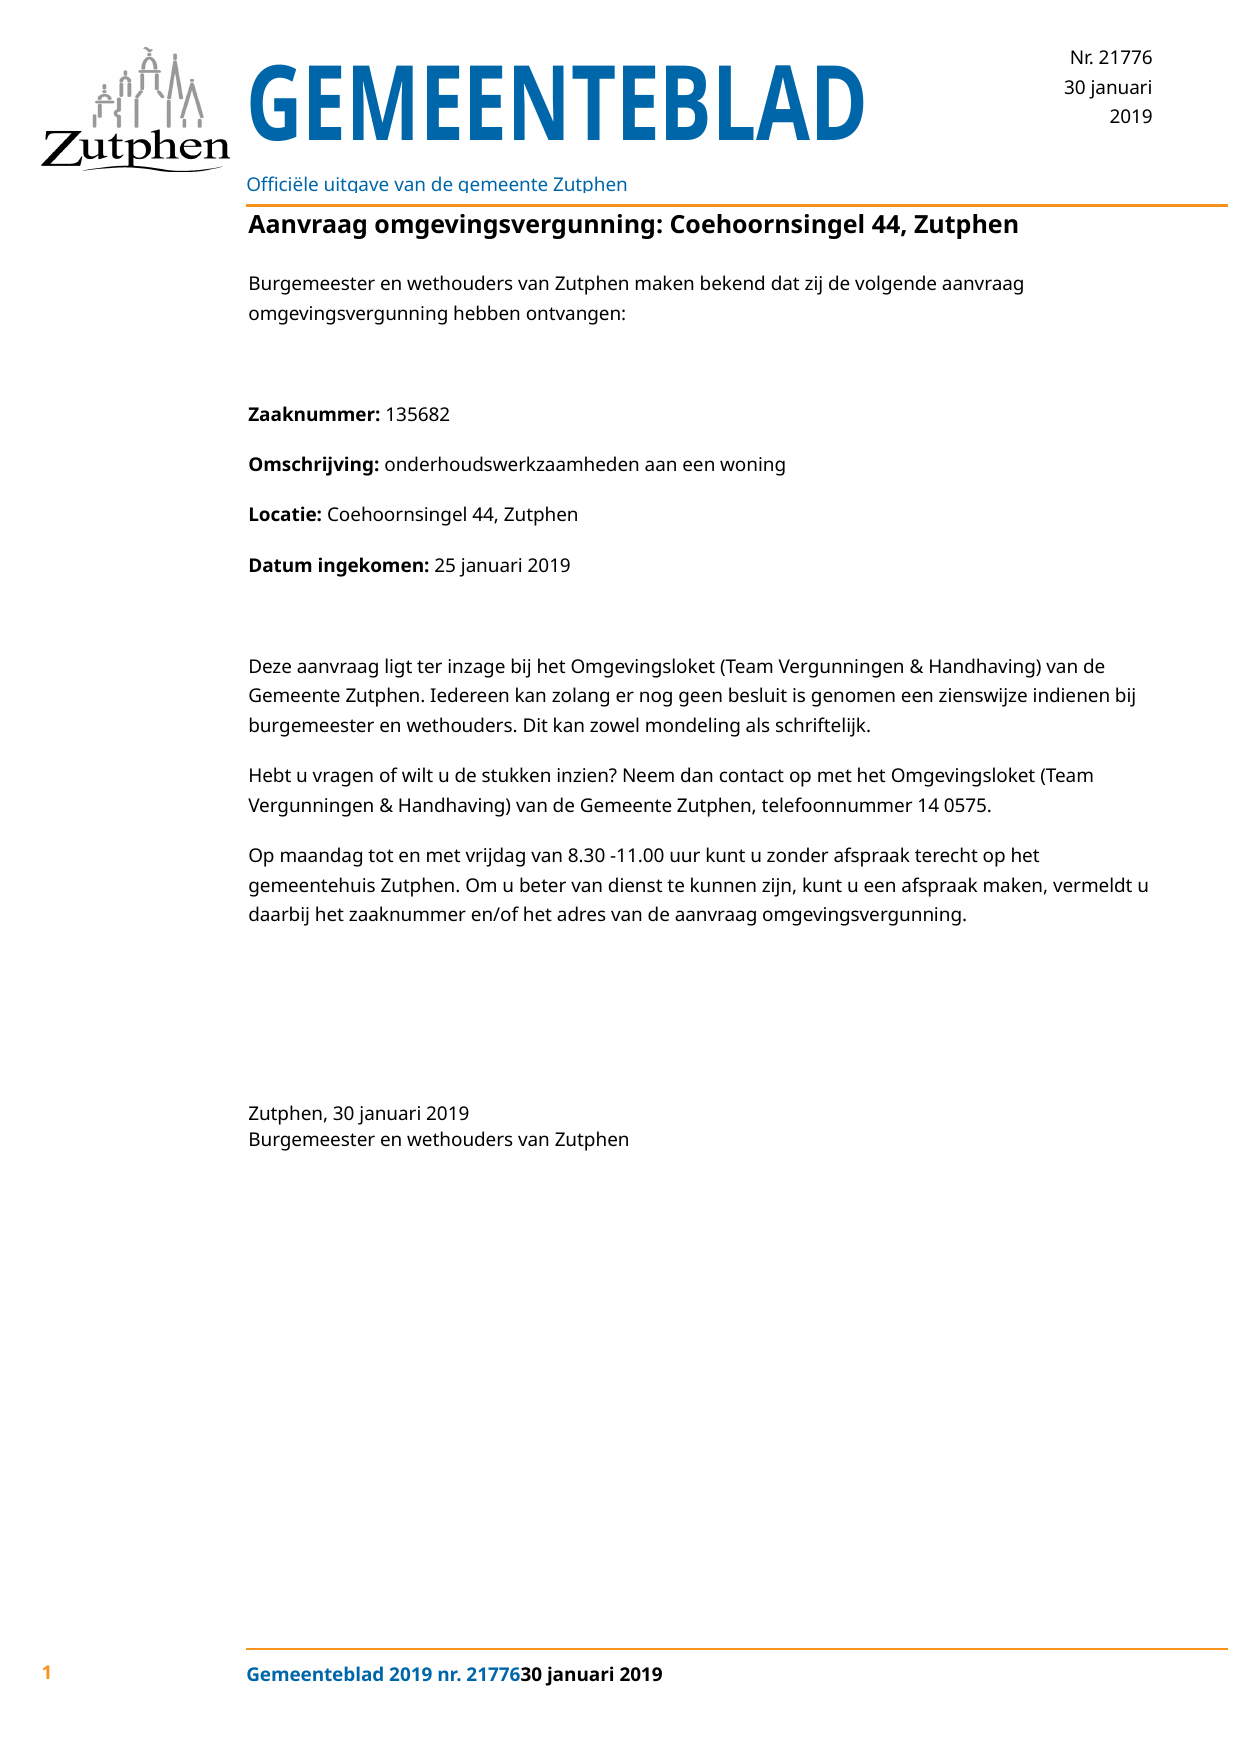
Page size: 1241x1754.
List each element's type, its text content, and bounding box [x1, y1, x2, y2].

text Locatie: Coehoornsingel 44, Zutphen [248, 502, 1152, 527]
text Omschrijving: onderhoudswerkzaamheden aan een woning [248, 451, 1152, 477]
picture [41, 47, 231, 172]
text Burgemeester en wethouders van Zutphen maken bekend dat zij de volgende aanvraag omgevingsvergunning hebben ontvangen: [248, 270, 1152, 326]
text Deze aanvraag ligt ter inzage bij het Omgevingsloket (Team Vergunningen & Handhaving) van de Gemeente Zutphen. Iedereen kan zolang er nog geen besluit is genomen een zienswijze indienen bij burgemeester en wethouders. Dit kan zowel mondeling als schriftelijk. [248, 653, 1152, 738]
text Hebt u vragen of wilt u de stukken inzien? Neem dan contact op met het Omgevingsloket (Team Vergunningen & Handhaving) van de Gemeente Zutphen, telefoonnummer 14 0575. [248, 762, 1152, 818]
text Burgemeester en wethouders van Zutphen [248, 1126, 1152, 1152]
text Zutphen, 30 januari 2019 [248, 1101, 1152, 1126]
text Op maandag tot en met vrijdag van 8.30 -11.00 uur kunt u zonder afspraak terecht op het gemeentehuis Zutphen. Om u beter van dienst te kunnen zijn, kunt u een afspraak maken, vermeldt u daarbij het zaaknummer en/of het adres van de aanvraag omgevingsvergunning. [248, 842, 1152, 927]
text Aanvraag omgevingsvergunning: Coehoornsingel 44, Zutphen [248, 207, 1152, 241]
text Datum ingekomen: 25 januari 2019 [248, 552, 1152, 578]
text Zaaknummer: 135682 [248, 401, 1152, 426]
